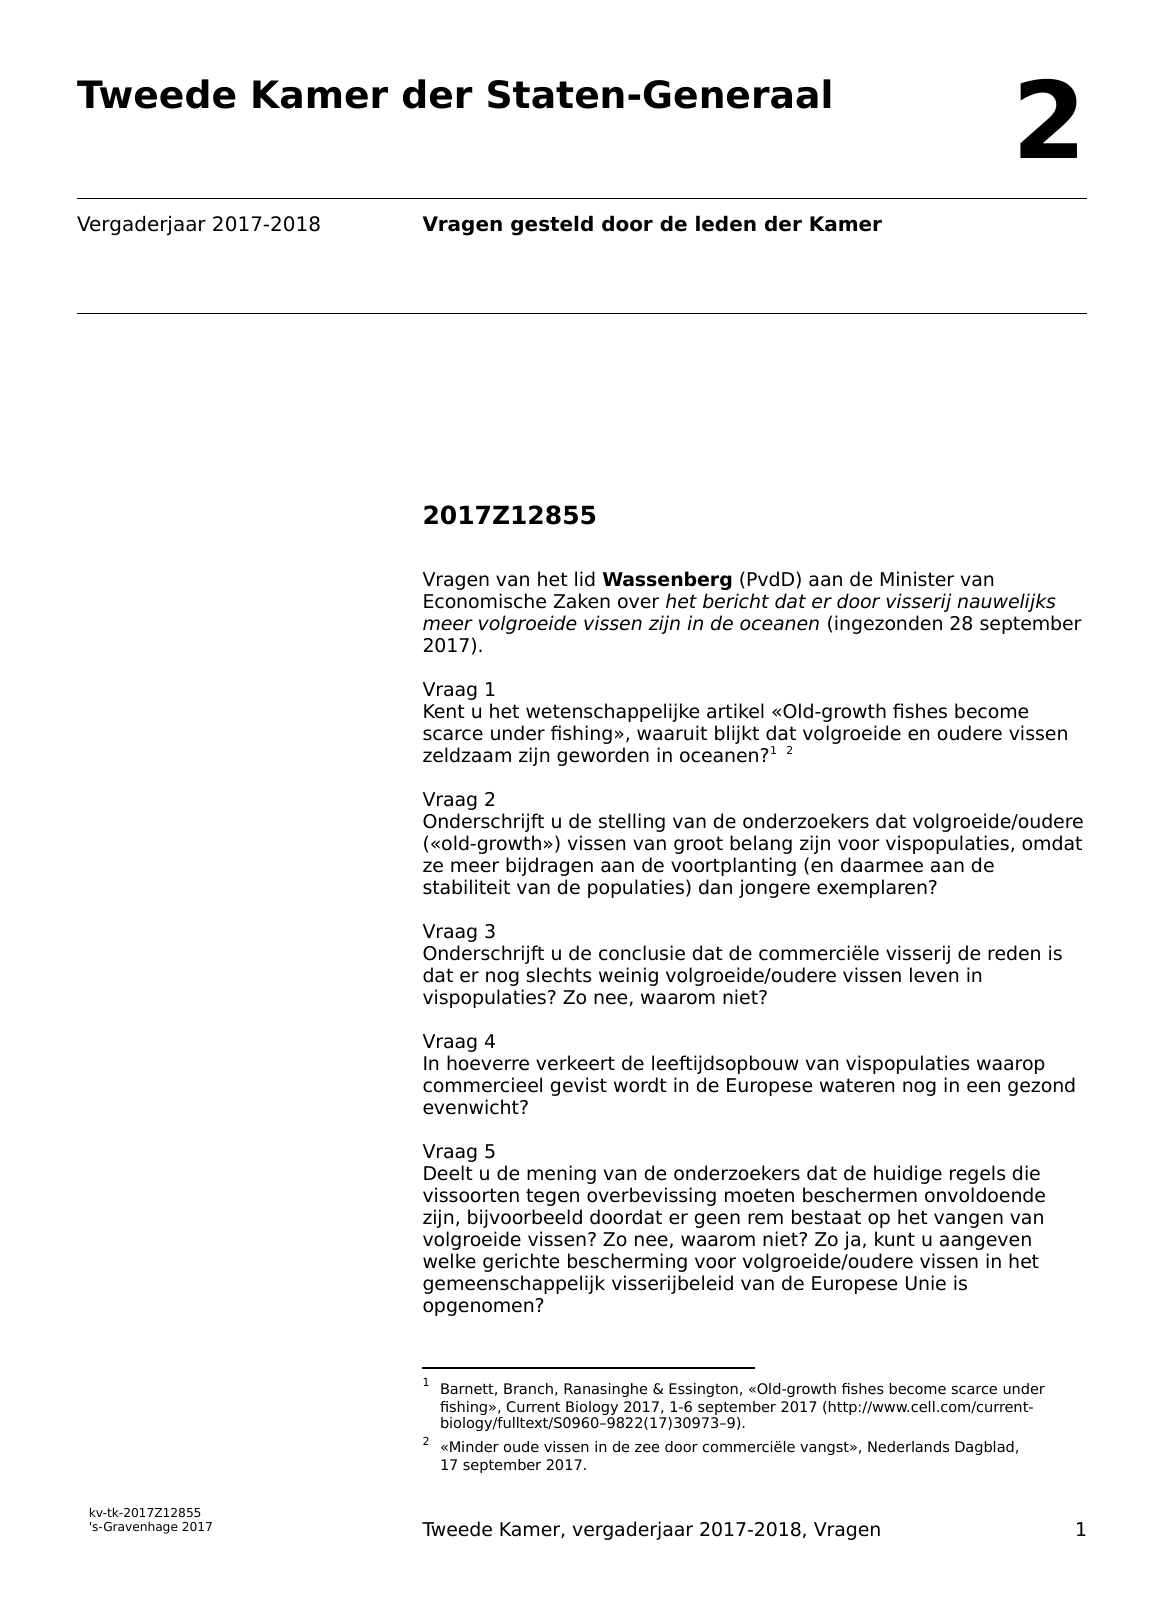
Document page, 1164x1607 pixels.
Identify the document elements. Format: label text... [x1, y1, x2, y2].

table_cell Vergaderjaar 2017-2018 [77, 199, 422, 313]
text In hoeverre verkeert de leeftijdsopbouw van vispopulaties waarop commercieel gevist wordt in de Europese wateren nog in een gezond evenwicht? [422, 1053, 1087, 1119]
text Onderschrijft u de stelling van de onderzoekers dat volgroeide/oudere («old-growth») vissen van groot belang zijn voor vispopulaties, omdat ze meer bijdragen aan de voortplanting (en daarmee aan de stabiliteit van de populaties) dan jongere exemplaren? [422, 811, 1087, 899]
text Vraag 4 [422, 1031, 1087, 1053]
text Vragen van het lid Wassenberg (PvdD) aan de Minister van Economische Zaken over het bericht dat er door visserij nauwelijks meer volgroeide vissen zijn in de oceanen (ingezonden 28 september 2017). [422, 569, 1087, 657]
text Vraag 3 [422, 921, 1087, 943]
text Vraag 5 [422, 1141, 1087, 1163]
text Onderschrijft u de conclusie dat de commerciële visserij de reden is dat er nog slechts weinig volgroeide/oudere vissen leven in vispopulaties? Zo nee, waarom niet? [422, 943, 1087, 1009]
text Barnett, Branch, Ranasinghe & Essington, «Old-growth fishes become scarce under fishing», Current Biology 2017, 1-6 september 2017 (http://www.cell.com/current-biology/fulltext/S0960–9822(17)30973–9). [422, 1377, 1087, 1432]
table_header Tweede Kamer der Staten-Generaal [77, 59, 886, 198]
text 2017Z12855 [422, 501, 1087, 531]
text 's-Gravenhage 2017 [88, 1520, 323, 1534]
text Deelt u de mening van de onderzoekers dat de huidige regels die vissoorten tegen overbevissing moeten beschermen onvoldoende zijn, bijvoorbeeld doordat er geen rem bestaat op het vangen van volgroeide vissen? Zo nee, waarom niet? Zo ja, kunt u aangeven welke gerichte bescherming voor volgroeide/oudere vissen in het gemeenschappelijk visserijbeleid van de Europese Unie is opgenomen? [422, 1163, 1087, 1317]
text «Minder oude vissen in de zee door commerciële vangst», Nederlands Dagblad, 17 september 2017. [422, 1435, 1087, 1474]
text Kent u het wetenschappelijke artikel «Old-growth fishes become scarce under fishing», waaruit blijkt dat volgroeide en oudere vissen zeldzaam zijn geworden in oceanen? [422, 701, 1087, 767]
text Vraag 1 [422, 679, 1087, 701]
text kv-tk-2017Z12855 [88, 1506, 323, 1520]
table_cell Vragen gesteld door de leden der Kamer [422, 199, 1087, 313]
text Vraag 2 [422, 789, 1087, 811]
table_header 2 [886, 59, 1087, 198]
